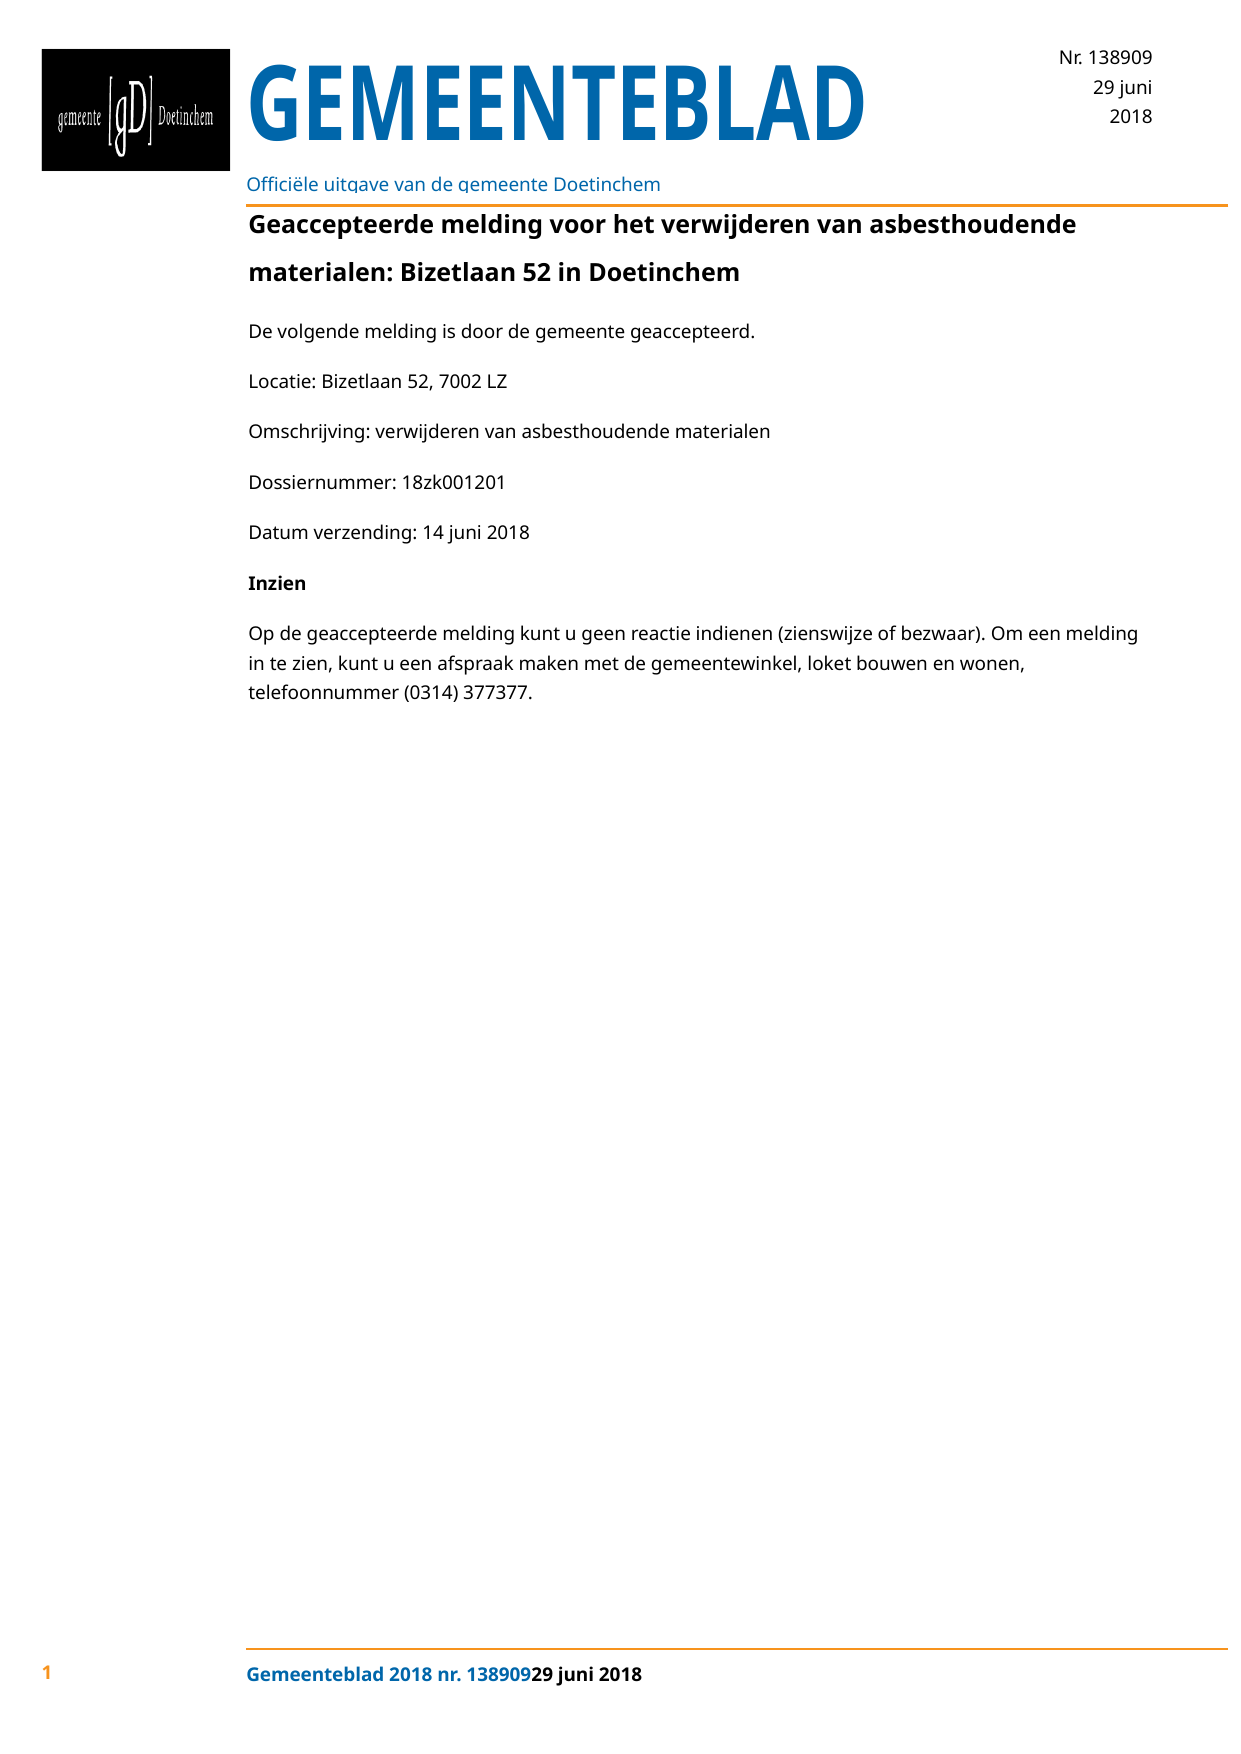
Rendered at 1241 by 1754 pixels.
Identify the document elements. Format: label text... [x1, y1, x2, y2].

text De volgende melding is door de gemeente geaccepteerd. [248, 318, 1152, 344]
text Datum verzending: 14 juni 2018 [248, 519, 1152, 545]
text Omschrijving: verwijderen van asbesthoudende materialen [248, 419, 1152, 444]
text Op de geaccepteerde melding kunt u geen reactie indienen (zienswijze of bezwaar). Om een melding in te zien, kunt u een afspraak maken met de gemeentewinkel, loket bouwen en wonen, telefoonnummer (0314) 377377. [248, 620, 1152, 705]
text Dossiernummer: 18zk001201 [248, 469, 1152, 495]
text Locatie: Bizetlaan 52, 7002 LZ [248, 368, 1152, 394]
text Geaccepteerde melding voor het verwijderen van asbesthoudende materialen: Bizetlaan 52 in Doetinchem [248, 207, 1152, 288]
picture [41, 47, 231, 172]
text Inzien [248, 570, 1152, 596]
